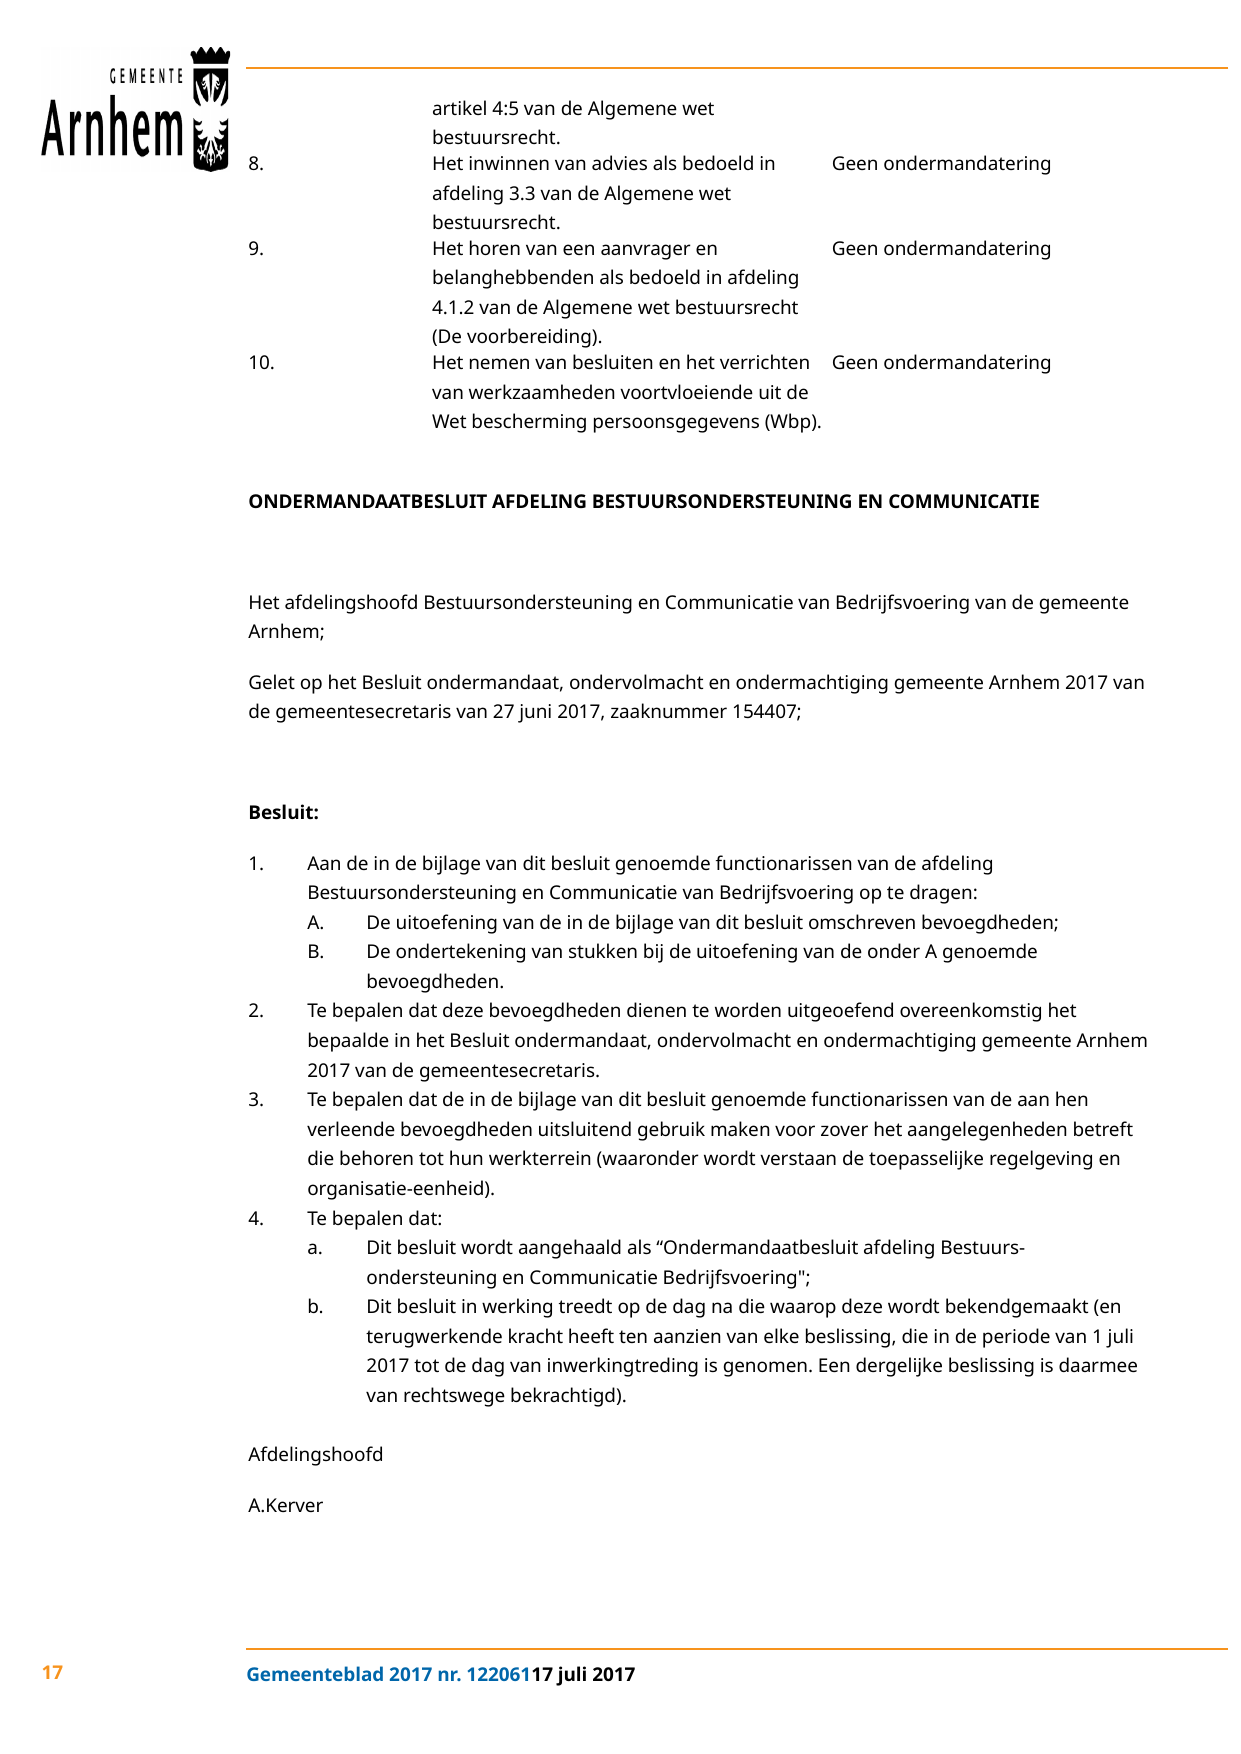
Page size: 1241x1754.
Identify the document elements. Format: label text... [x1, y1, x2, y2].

text Besluit: [248, 799, 1152, 825]
table_cell Geen ondermandatering [832, 150, 1152, 235]
list Dit besluit in werking treedt op de dag na die waarop deze wordt bekendgemaakt (en terugwerkende kracht heeft ten aanzien van elke beslissing, die in de periode van 1 juli 2017 tot de dag van inwerkingtreding is genomen. Een dergelijke beslissing is daarmee van rechtswege bekrachtigd). [307, 1293, 1152, 1408]
list Te bepalen dat deze bevoegdheden dienen te worden uitgeoefend overeenkomstig het bepaalde in het Besluit ondermandaat, ondervolmacht en ondermachtiging gemeente Arnhem 2017 van de gemeentesecretaris. [248, 998, 1152, 1082]
table_cell Het inwinnen van advies als bedoeld in afdeling 3.3 van de Algemene wet bestuursrecht. [432, 150, 832, 235]
table_cell artikel 4:5 van de Algemene wet bestuursrecht. [432, 95, 832, 150]
list Aan de in de bijlage van dit besluit genoemde functionarissen van de afdeling Bestuursondersteuning en Communicatie van Bedrijfsvoering op te dragen: [248, 850, 1152, 905]
list Te bepalen dat de in de bijlage van dit besluit genoemde functionarissen van de aan hen verleende bevoegdheden uitsluitend gebruik maken voor zover het aangelegenheden betreft die behoren tot hun werkterrein (waaronder wordt verstaan de toepasselijke regelgeving en organisatie-eenheid). [248, 1086, 1152, 1201]
table_cell Geen ondermandatering [832, 235, 1152, 349]
list Te bepalen dat: [248, 1205, 1152, 1230]
list De ondertekening van stukken bij de uitoefening van de onder A genoemde bevoegdheden. [307, 938, 1152, 994]
table_cell 8. [248, 150, 432, 235]
text Afdelingshoofd [248, 1441, 1152, 1467]
picture [41, 47, 231, 172]
table_cell [248, 95, 432, 150]
table_cell 10. [248, 350, 432, 434]
list Dit besluit wordt aangehaald als “Ondermandaatbesluit afdeling Bestuurs-ondersteuning en Communicatie Bedrijfsvoering"; [307, 1234, 1152, 1289]
table_cell [832, 95, 1152, 150]
table_cell 9. [248, 235, 432, 349]
text Het afdelingshoofd Bestuursondersteuning en Communicatie van Bedrijfsvoering van de gemeente Arnhem; [248, 589, 1152, 644]
table_cell Het nemen van besluiten en het verrichten van werkzaamheden voortvloeiende uit de Wet bescherming persoonsgegevens (Wbp). [432, 350, 832, 434]
text ONDERMANDAATBESLUIT AFDELING BESTUURSONDERSTEUNING EN COMMUNICATIE [248, 488, 1152, 514]
list De uitoefening van de in de bijlage van dit besluit omschreven bevoegdheden; [307, 909, 1152, 934]
table_cell Geen ondermandatering [832, 350, 1152, 434]
text Gelet op het Besluit ondermandaat, ondervolmacht en ondermachtiging gemeente Arnhem 2017 van de gemeentesecretaris van 27 juni 2017, zaaknummer 154407; [248, 669, 1152, 724]
text A.Kerver [248, 1492, 1152, 1517]
table_cell Het horen van een aanvrager en belanghebbenden als bedoeld in afdeling 4.1.2 van de Algemene wet bestuursrecht (De voorbereiding). [432, 235, 832, 349]
